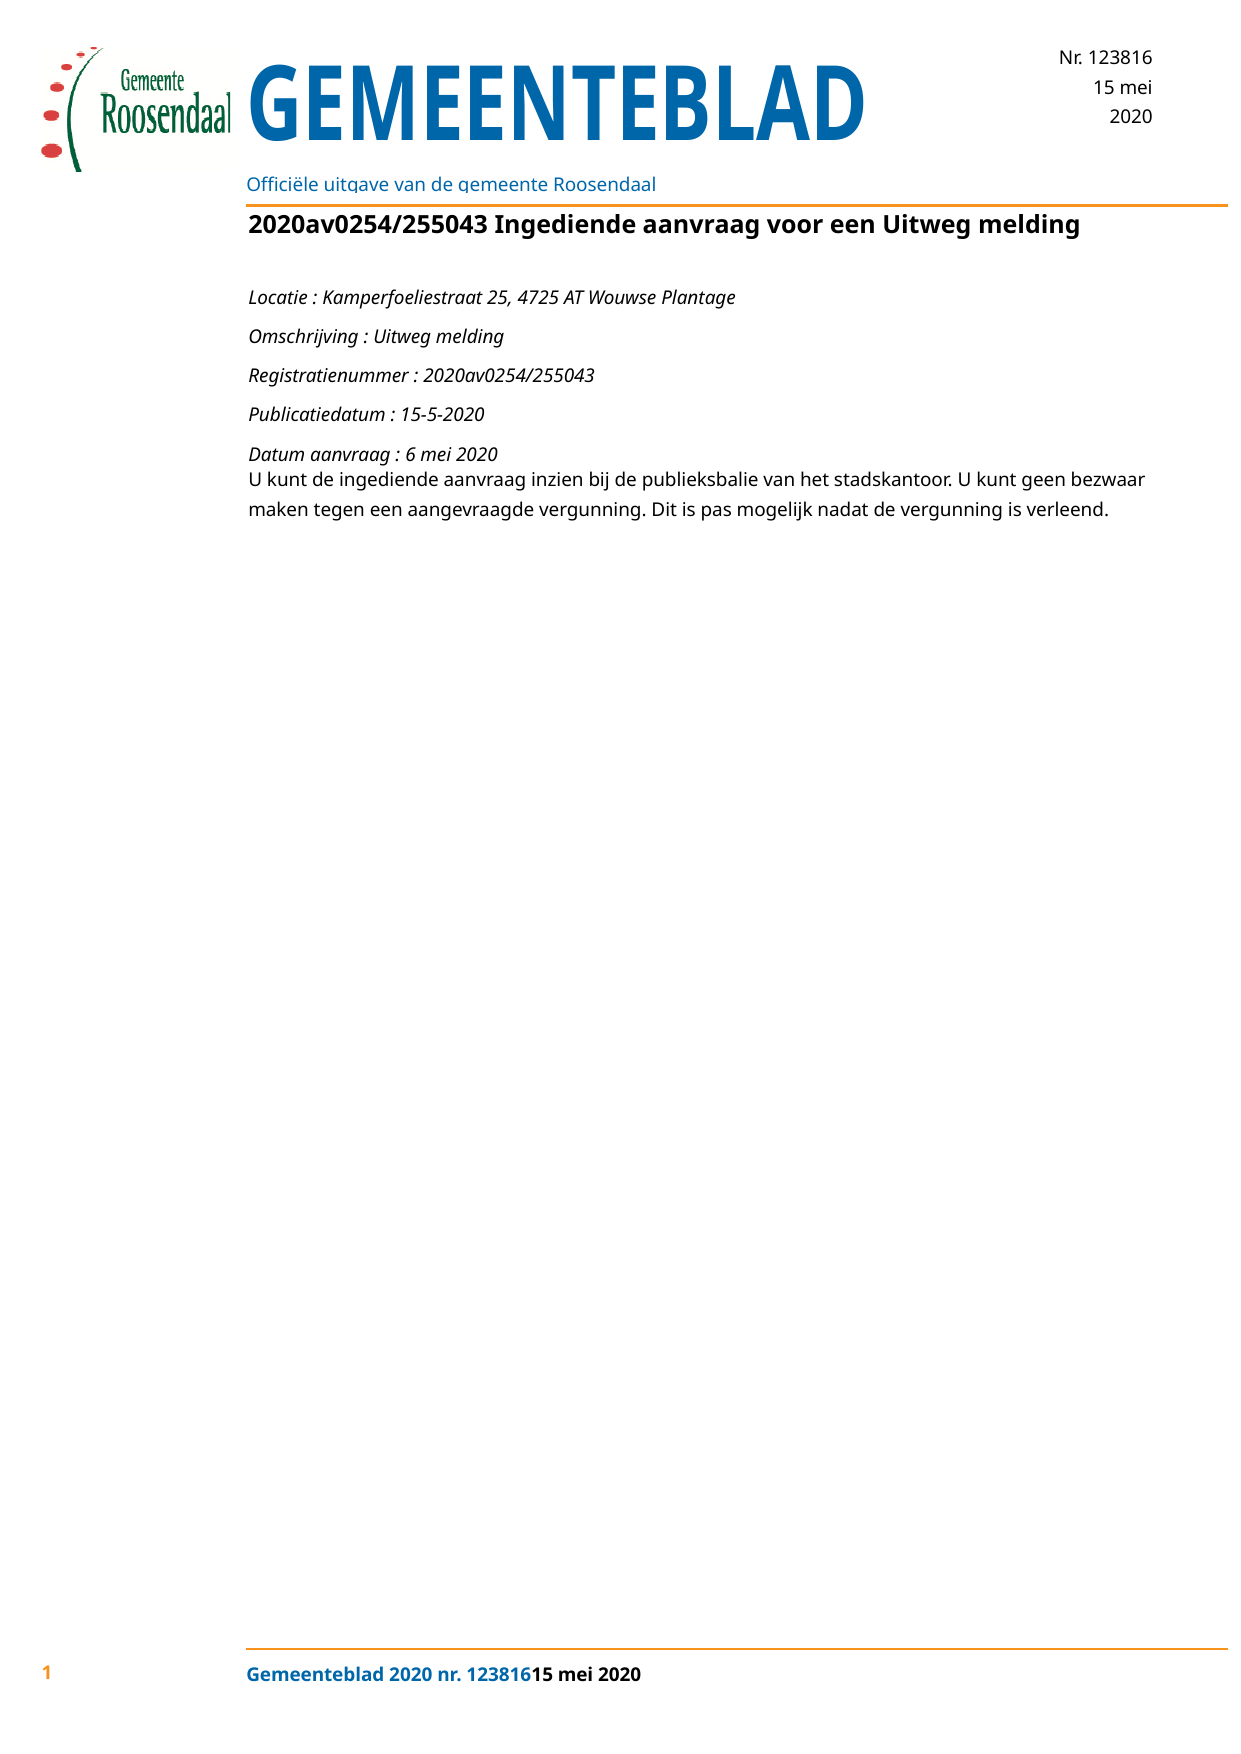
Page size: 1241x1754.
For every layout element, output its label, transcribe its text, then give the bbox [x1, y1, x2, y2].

text Omschrijving : Uitweg melding [248, 323, 1152, 349]
text Publicatiedatum : 15-5-2020 [248, 402, 1152, 427]
text Locatie : Kamperfoeliestraat 25, 4725 AT Wouwse Plantage [248, 284, 1152, 309]
text Registratienummer : 2020av0254/255043 [248, 362, 1152, 388]
text Datum aanvraag : 6 mei 2020 [248, 441, 1152, 467]
text U kunt de ingediende aanvraag inzien bij de publieksbalie van het stadskantoor. U kunt geen bezwaar maken tegen een aangevraagde vergunning. Dit is pas mogelijk nadat de vergunning is verleend. [248, 467, 1152, 522]
picture [41, 47, 231, 172]
text 2020av0254/255043 Ingediende aanvraag voor een Uitweg melding [248, 207, 1152, 241]
